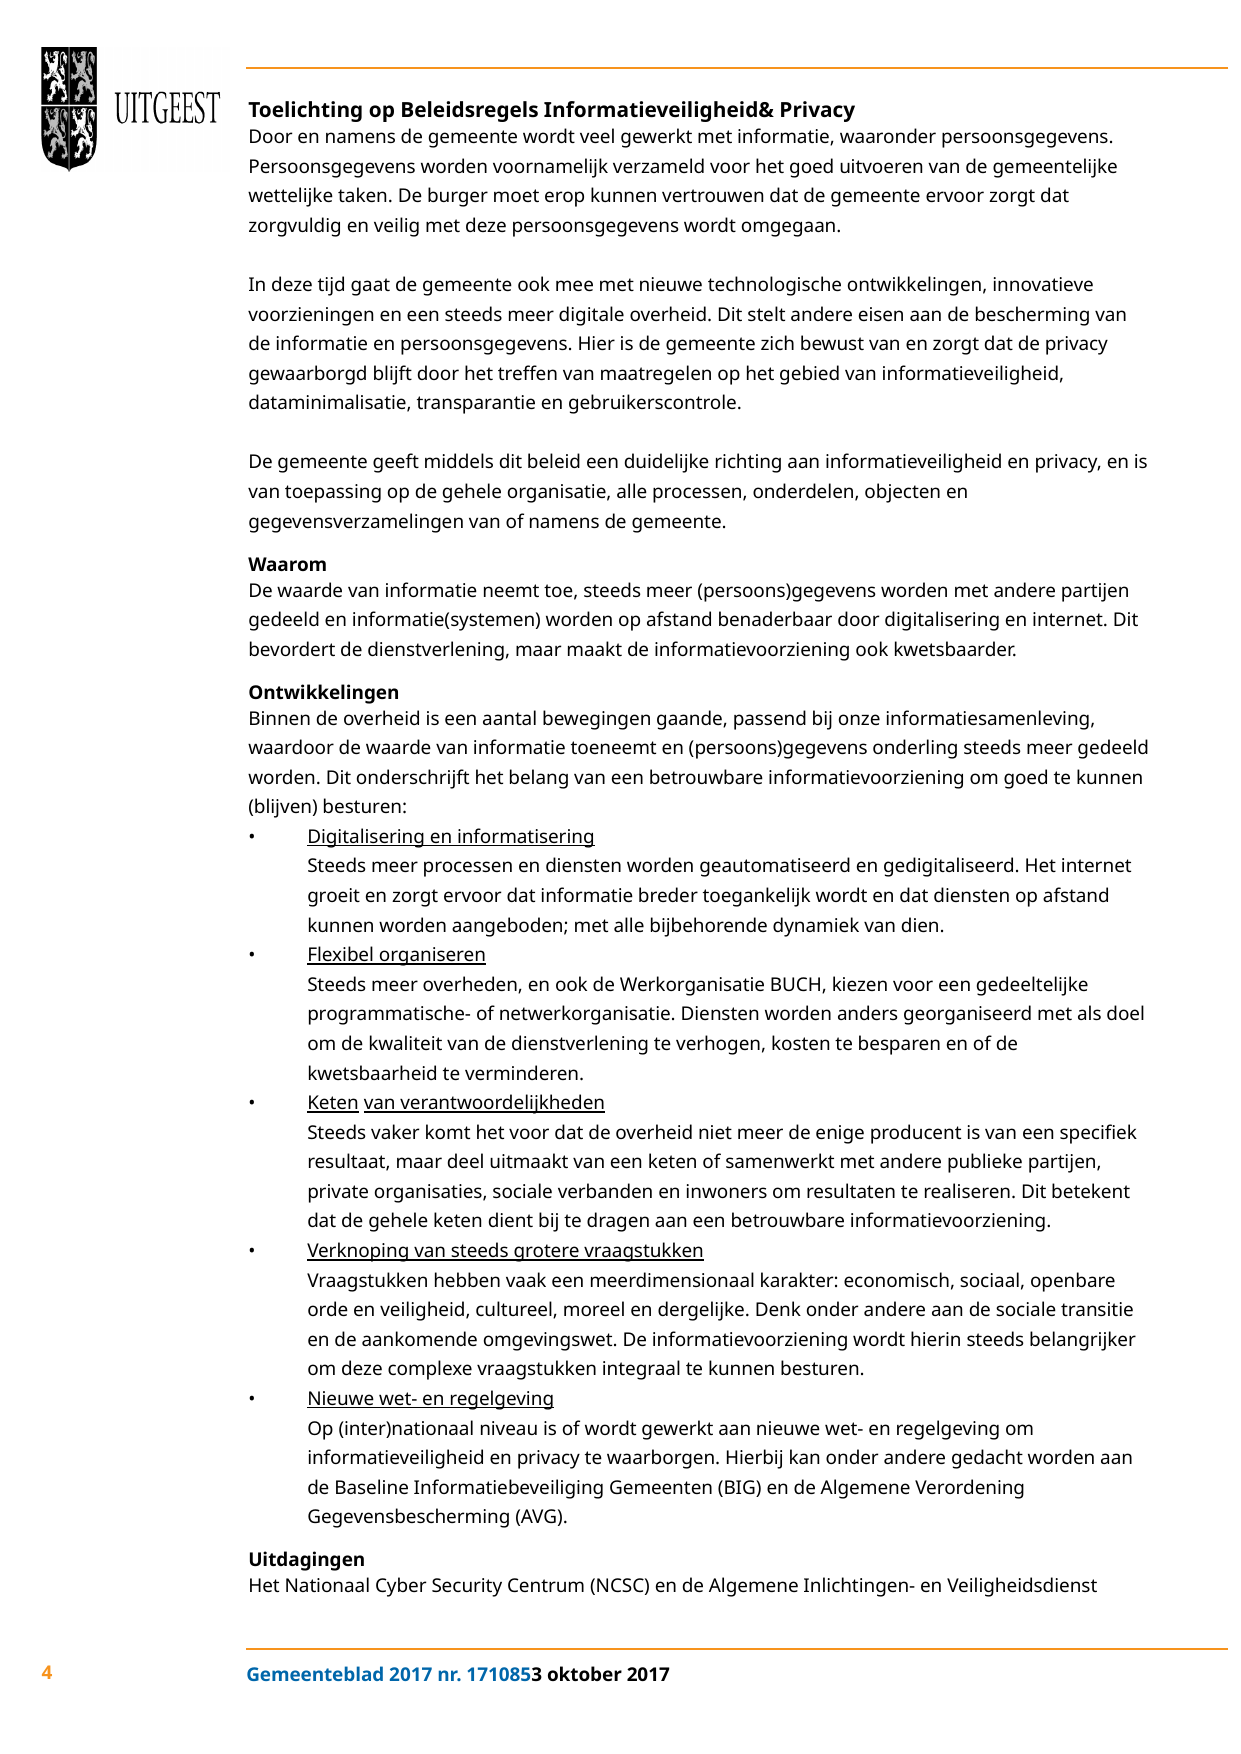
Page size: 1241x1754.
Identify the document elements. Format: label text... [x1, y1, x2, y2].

list Steeds meer overheden, en ook de Werkorganisatie BUCH, kiezen voor een gedeeltelijke programmatische- of netwerkorganisatie. Diensten worden anders georganiseerd met als doel om de kwaliteit van de dienstverlening te verhogen, kosten te besparen en of de kwetsbaarheid te verminderen. [248, 971, 1152, 1086]
text Uitdagingen [248, 1547, 1152, 1572]
list Vraagstukken hebben vaak een meerdimensionaal karakter: economisch, sociaal, openbare orde en veiligheid, cultureel, moreel en dergelijke. Denk onder andere aan de sociale transitie en de aankomende omgevingswet. De informatievoorziening wordt hierin steeds belangrijker om deze complexe vraagstukken integraal te kunnen besturen. [248, 1267, 1152, 1381]
text In deze tijd gaat de gemeente ook mee met nieuwe technologische ontwikkelingen, innovatieve voorzieningen en een steeds meer digitale overheid. Dit stelt andere eisen aan de bescherming van de informatie en persoonsgegevens. Hier is de gemeente zich bewust van en zorgt dat de privacy gewaarborgd blijft door het treffen van maatregelen op het gebied van informatieveiligheid, dataminimalisatie, transparantie en gebruikerscontrole. [248, 271, 1152, 415]
text Door en namens de gemeente wordt veel gewerkt met informatie, waaronder persoonsgegevens. Persoonsgegevens worden voornamelijk verzameld voor het goed uitvoeren van de gemeentelijke wettelijke taken. De burger moet erop kunnen vertrouwen dat de gemeente ervoor zorgt dat zorgvuldig en veilig met deze persoonsgegevens wordt omgegaan. [248, 123, 1152, 238]
list Flexibel organiseren [248, 941, 1152, 967]
text Binnen de overheid is een aantal bewegingen gaande, passend bij onze informatiesamenleving, waardoor de waarde van informatie toeneemt en (persoons)gegevens onderling steeds meer gedeeld worden. Dit onderschrijft het belang van een betrouwbare informatievoorziening om goed te kunnen (blijven) besturen: [248, 705, 1152, 819]
list Op (inter)nationaal niveau is of wordt gewerkt aan nieuwe wet- en regelgeving om informatieveiligheid en privacy te waarborgen. Hierbij kan onder andere gedacht worden aan de Baseline Informatiebeveiliging Gemeenten (BIG) en de Algemene Verordening Gegevensbescherming (AVG). [248, 1415, 1152, 1529]
list Keten van verantwoordelijkheden [248, 1089, 1152, 1115]
list Nieuwe wet- en regelgeving [248, 1385, 1152, 1411]
picture [41, 47, 231, 172]
text Ontwikkelingen [248, 679, 1152, 705]
list Steeds meer processen en diensten worden geautomatiseerd en gedigitaliseerd. Het internet groeit en zorgt ervoor dat informatie breder toegankelijk wordt en dat diensten op afstand kunnen worden aangeboden; met alle bijbehorende dynamiek van dien. [248, 853, 1152, 938]
list Digitalisering en informatisering [248, 823, 1152, 849]
text Toelichting op Beleidsregels Informatieveiligheid& Privacy [248, 95, 1152, 123]
list Verknoping van steeds grotere vraagstukken [248, 1237, 1152, 1263]
text Het Nationaal Cyber Security Centrum (NCSC) en de Algemene Inlichtingen- en Veiligheidsdienst [248, 1572, 1152, 1598]
text De gemeente geeft middels dit beleid een duidelijke richting aan informatieveiligheid en privacy, en is van toepassing op de gehele organisatie, alle processen, onderdelen, objecten en gegevensverzamelingen van of namens de gemeente. [248, 449, 1152, 534]
text Waarom [248, 551, 1152, 577]
text De waarde van informatie neemt toe, steeds meer (persoons)gegevens worden met andere partijen gedeeld en informatie(systemen) worden op afstand benaderbaar door digitalisering en internet. Dit bevordert de dienstverlening, maar maakt de informatievoorziening ook kwetsbaarder. [248, 577, 1152, 662]
list Steeds vaker komt het voor dat de overheid niet meer de enige producent is van een specifiek resultaat, maar deel uitmaakt van een keten of samenwerkt met andere publieke partijen, private organisaties, sociale verbanden en inwoners om resultaten te realiseren. Dit betekent dat de gehele keten dient bij te dragen aan een betrouwbare informatievoorziening. [248, 1119, 1152, 1233]
